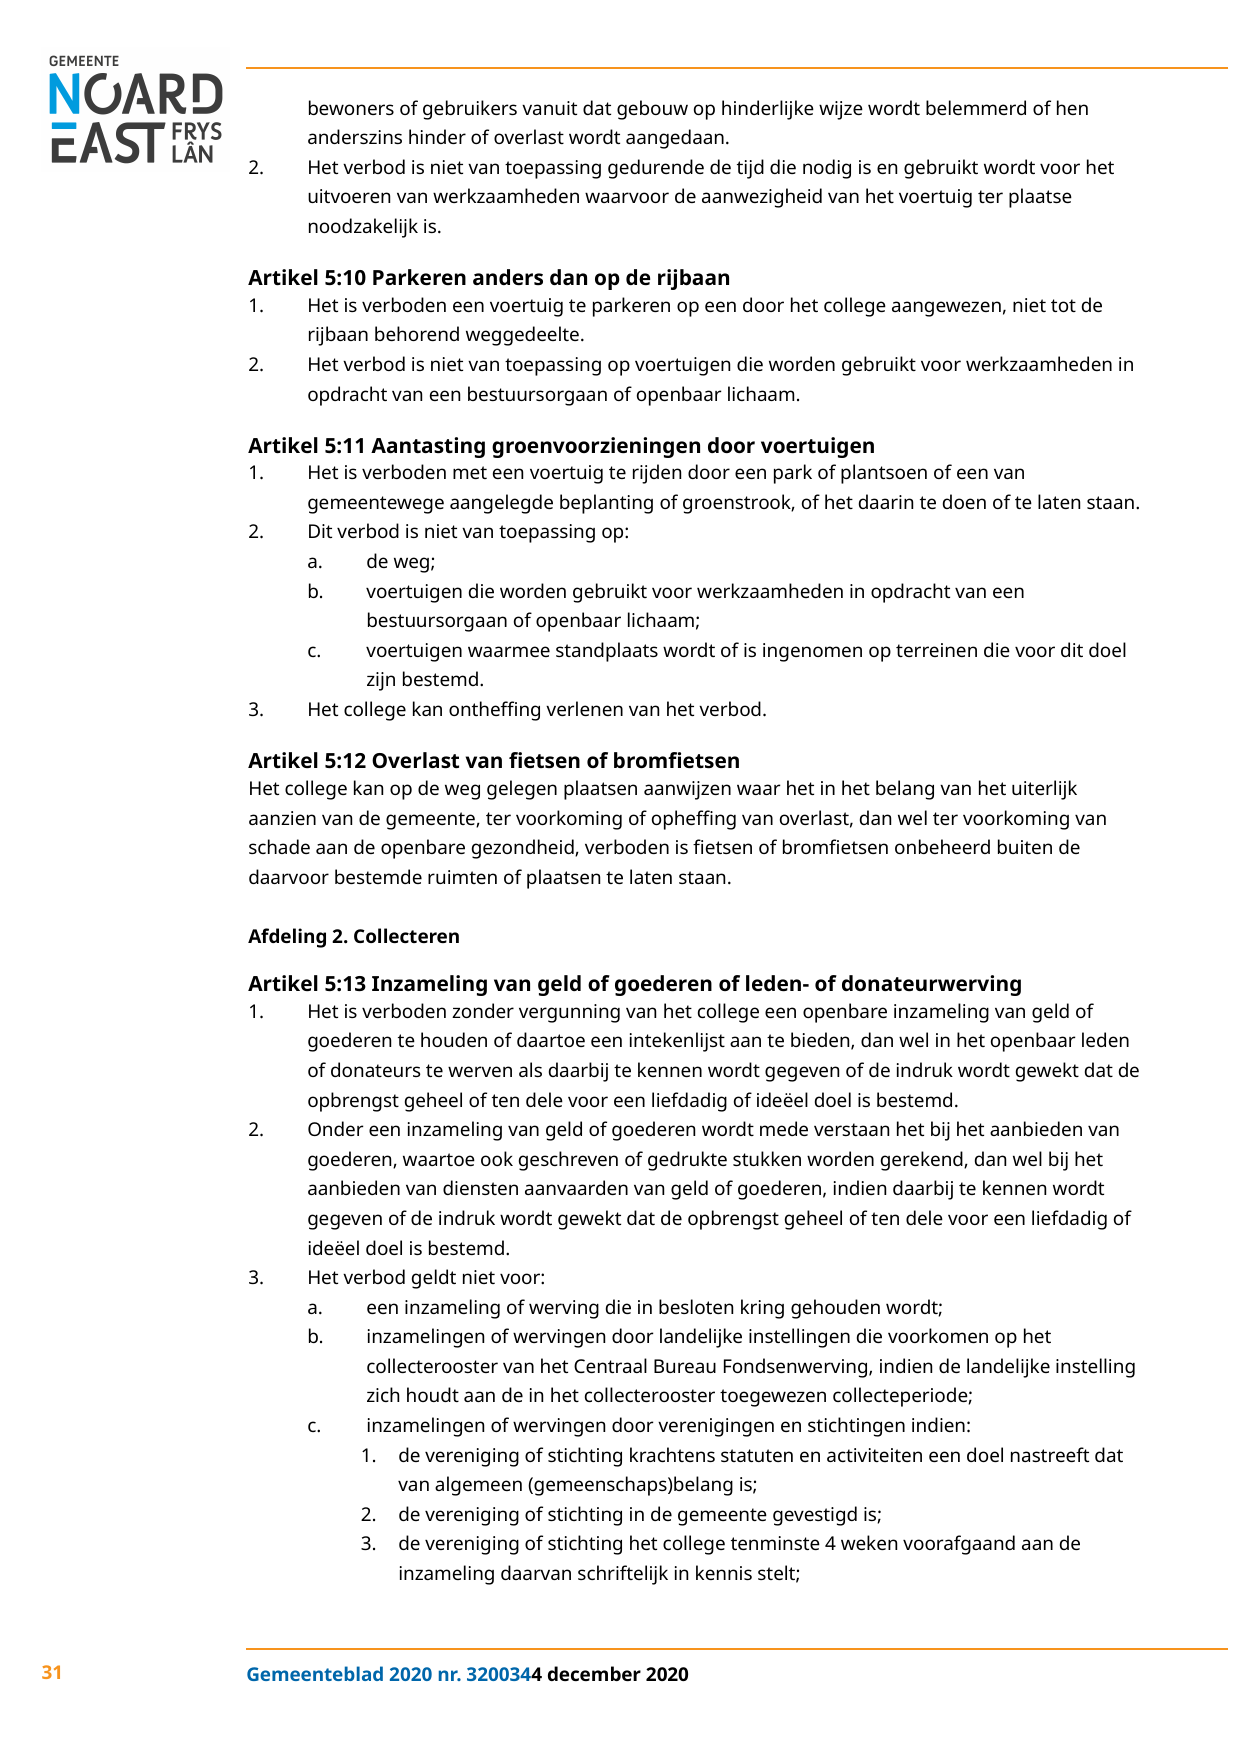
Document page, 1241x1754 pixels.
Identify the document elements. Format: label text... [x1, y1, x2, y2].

list Het is verboden zonder vergunning van het college een openbare inzameling van geld of goederen te houden of daartoe een intekenlijst aan te bieden, dan wel in het openbaar leden of donateurs te werven als daarbij te kennen wordt gegeven of de indruk wordt gewekt dat de opbrengst geheel of ten dele voor een liefdadig of ideëel doel is bestemd. [248, 998, 1152, 1112]
picture [41, 47, 231, 172]
list bewoners of gebruikers vanuit dat gebouw op hinderlijke wijze wordt belemmerd of hen anderszins hinder of overlast wordt aangedaan. [248, 95, 1152, 150]
list de weg; [307, 548, 1152, 574]
list de vereniging of stichting in de gemeente gevestigd is; [361, 1501, 1152, 1527]
list voertuigen waarmee standplaats wordt of is ingenomen op terreinen die voor dit doel zijn bestemd. [307, 637, 1152, 692]
list Het is verboden met een voertuig te rijden door een park of plantsoen of een van gemeentewege aangelegde beplanting of groenstrook, of het daarin te doen of te laten staan. [248, 459, 1152, 515]
text Het college kan op de weg gelegen plaatsen aanwijzen waar het in het belang van het uiterlijk aanzien van de gemeente, ter voorkoming of opheffing van overlast, dan wel ter voorkoming van schade aan de openbare gezondheid, verboden is fietsen of bromfietsen onbeheerd buiten de daarvoor bestemde ruimten of plaatsen te laten staan. [248, 775, 1152, 889]
text Artikel 5:12 Overlast van fietsen of bromfietsen [248, 747, 1152, 775]
list inzamelingen of wervingen door verenigingen en stichtingen indien: [307, 1412, 1152, 1438]
list Dit verbod is niet van toepassing op: [248, 519, 1152, 544]
text Artikel 5:13 Inzameling van geld of goederen of leden- of donateurwerving [248, 969, 1152, 998]
text Artikel 5:10 Parkeren anders dan op de rijbaan [248, 263, 1152, 292]
list de vereniging of stichting het college tenminste 4 weken voorafgaand aan de inzameling daarvan schriftelijk in kennis stelt; [361, 1531, 1152, 1586]
text Artikel 5:11 Aantasting groenvoorzieningen door voertuigen [248, 431, 1152, 459]
list Het is verboden een voertuig te parkeren op een door het college aangewezen, niet tot de rijbaan behorend weggedeelte. [248, 292, 1152, 347]
list voertuigen die worden gebruikt voor werkzaamheden in opdracht van een bestuursorgaan of openbaar lichaam; [307, 578, 1152, 633]
text Afdeling 2. Collecteren [248, 923, 1152, 949]
list Het verbod is niet van toepassing op voertuigen die worden gebruikt voor werkzaamheden in opdracht van een bestuursorgaan of openbaar lichaam. [248, 351, 1152, 406]
list Het verbod is niet van toepassing gedurende de tijd die nodig is en gebruikt wordt voor het uitvoeren van werkzaamheden waarvoor de aanwezigheid van het voertuig ter plaatse noodzakelijk is. [248, 154, 1152, 239]
list de vereniging of stichting krachtens statuten en activiteiten een doel nastreeft dat van algemeen (gemeenschaps)belang is; [361, 1442, 1152, 1497]
list Het college kan ontheffing verlenen van het verbod. [248, 696, 1152, 722]
list een inzameling of werving die in besloten kring gehouden wordt; [307, 1294, 1152, 1319]
list Onder een inzameling van geld of goederen wordt mede verstaan het bij het aanbieden van goederen, waartoe ook geschreven of gedrukte stukken worden gerekend, dan wel bij het aanbieden van diensten aanvaarden van geld of goederen, indien daarbij te kennen wordt gegeven of de indruk wordt gewekt dat de opbrengst geheel of ten dele voor een liefdadig of ideëel doel is bestemd. [248, 1116, 1152, 1260]
list inzamelingen of wervingen door landelijke instellingen die voorkomen op het collecterooster van het Centraal Bureau Fondsenwerving, indien de landelijke instelling zich houdt aan de in het collecterooster toegewezen collecteperiode; [307, 1323, 1152, 1408]
list Het verbod geldt niet voor: [248, 1264, 1152, 1290]
